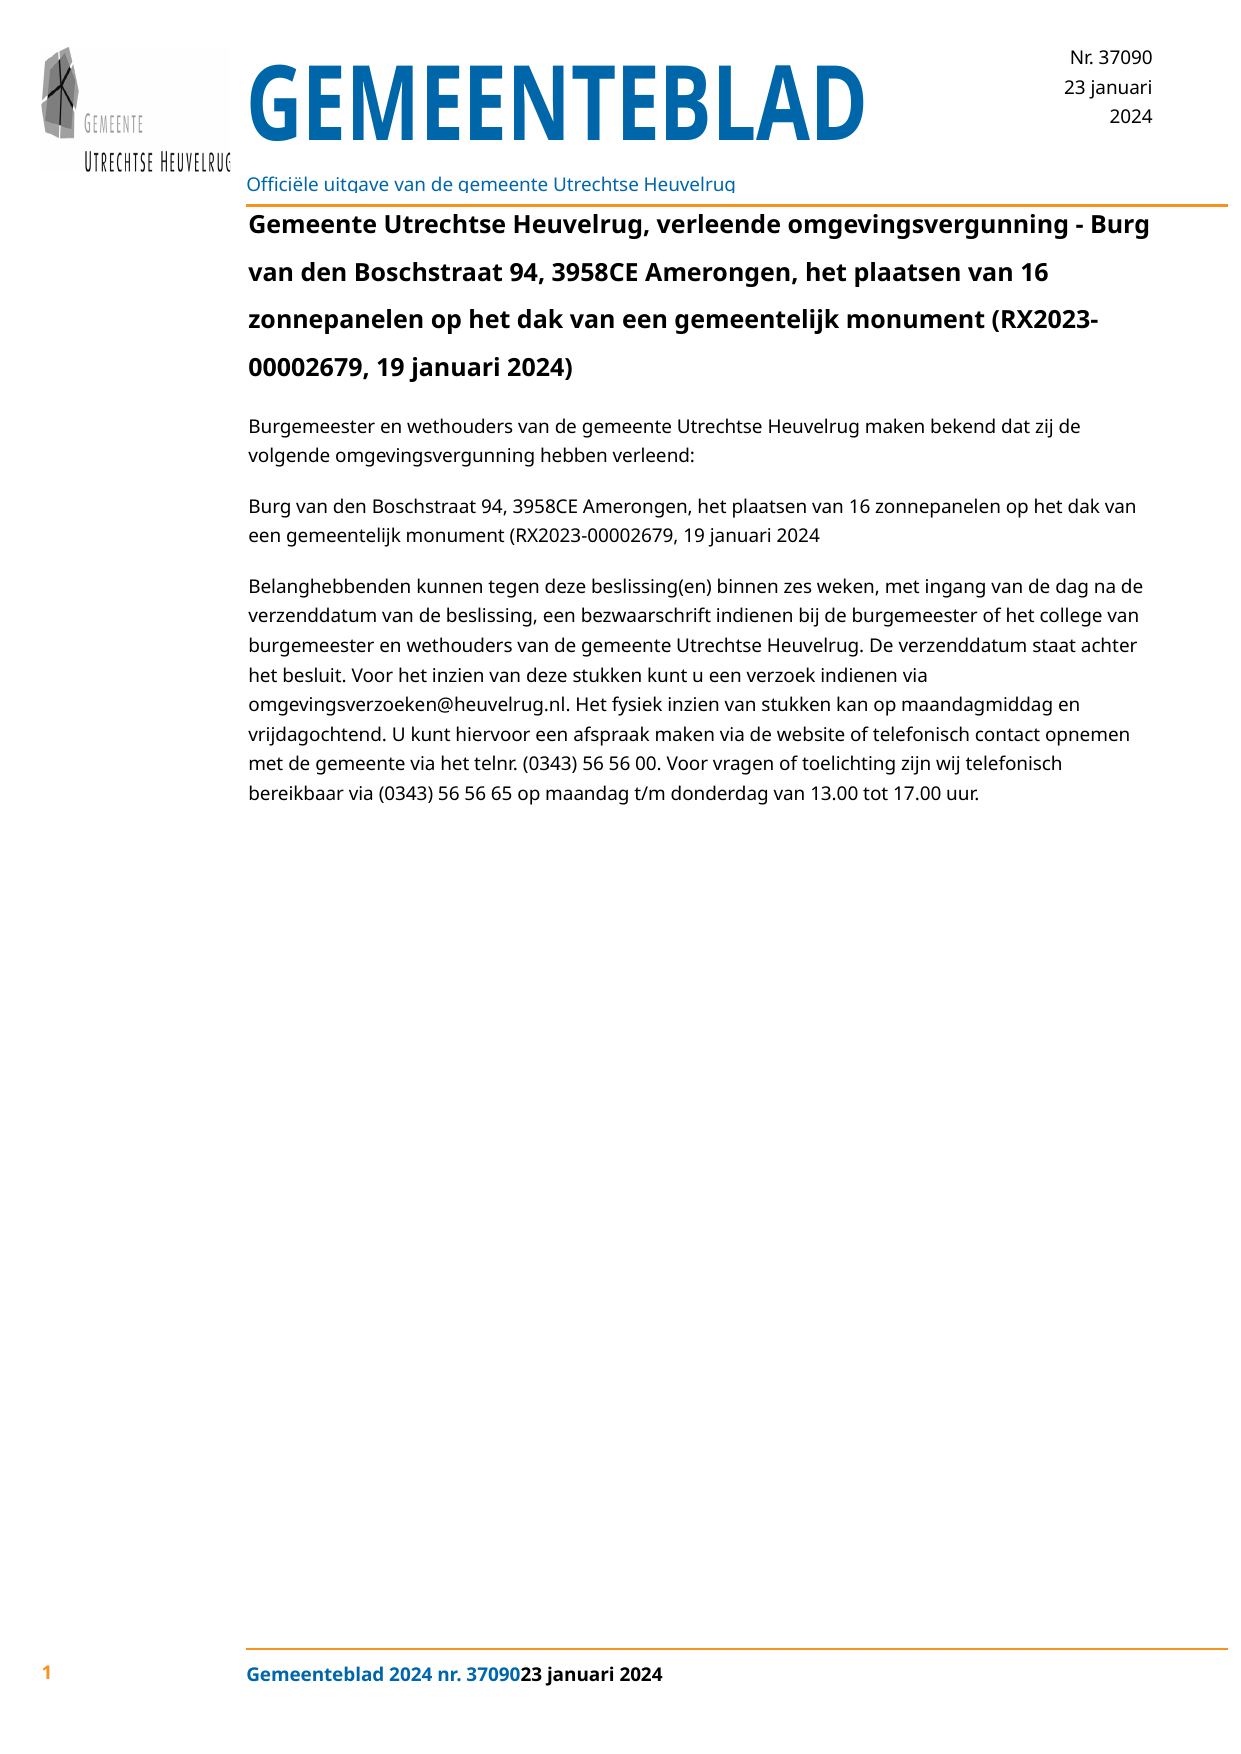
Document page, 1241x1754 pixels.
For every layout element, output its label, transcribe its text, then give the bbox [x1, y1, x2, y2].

text Gemeente Utrechtse Heuvelrug, verleende omgevingsvergunning - Burg van den Boschstraat 94, 3958CE Amerongen, het plaatsen van 16 zonnepanelen op het dak van een gemeentelijk monument (RX2023-00002679, 19 januari 2024) [248, 207, 1152, 384]
picture [41, 47, 231, 172]
text Burg van den Boschstraat 94, 3958CE Amerongen, het plaatsen van 16 zonnepanelen op het dak van een gemeentelijk monument (RX2023-00002679, 19 januari 2024 [248, 493, 1152, 548]
text Burgemeester en wethouders van de gemeente Utrechtse Heuvelrug maken bekend dat zij de volgende omgevingsvergunning hebben verleend: [248, 413, 1152, 468]
text Belanghebbenden kunnen tegen deze beslissing(en) binnen zes weken, met ingang van de dag na de verzenddatum van de beslissing, een bezwaarschrift indienen bij de burgemeester of het college van burgemeester en wethouders van de gemeente Utrechtse Heuvelrug. De verzenddatum staat achter het besluit. Voor het inzien van deze stukken kunt u een verzoek indienen via omgevingsverzoeken@heuvelrug.nl. Het fysiek inzien van stukken kan op maandagmiddag en vrijdagochtend. U kunt hiervoor een afspraak maken via de website of telefonisch contact opnemen met de gemeente via het telnr. (0343) 56 56 00. Voor vragen of toelichting zijn wij telefonisch bereikbaar via (0343) 56 56 65 op maandag t/m donderdag van 13.00 tot 17.00 uur. [248, 573, 1152, 806]
